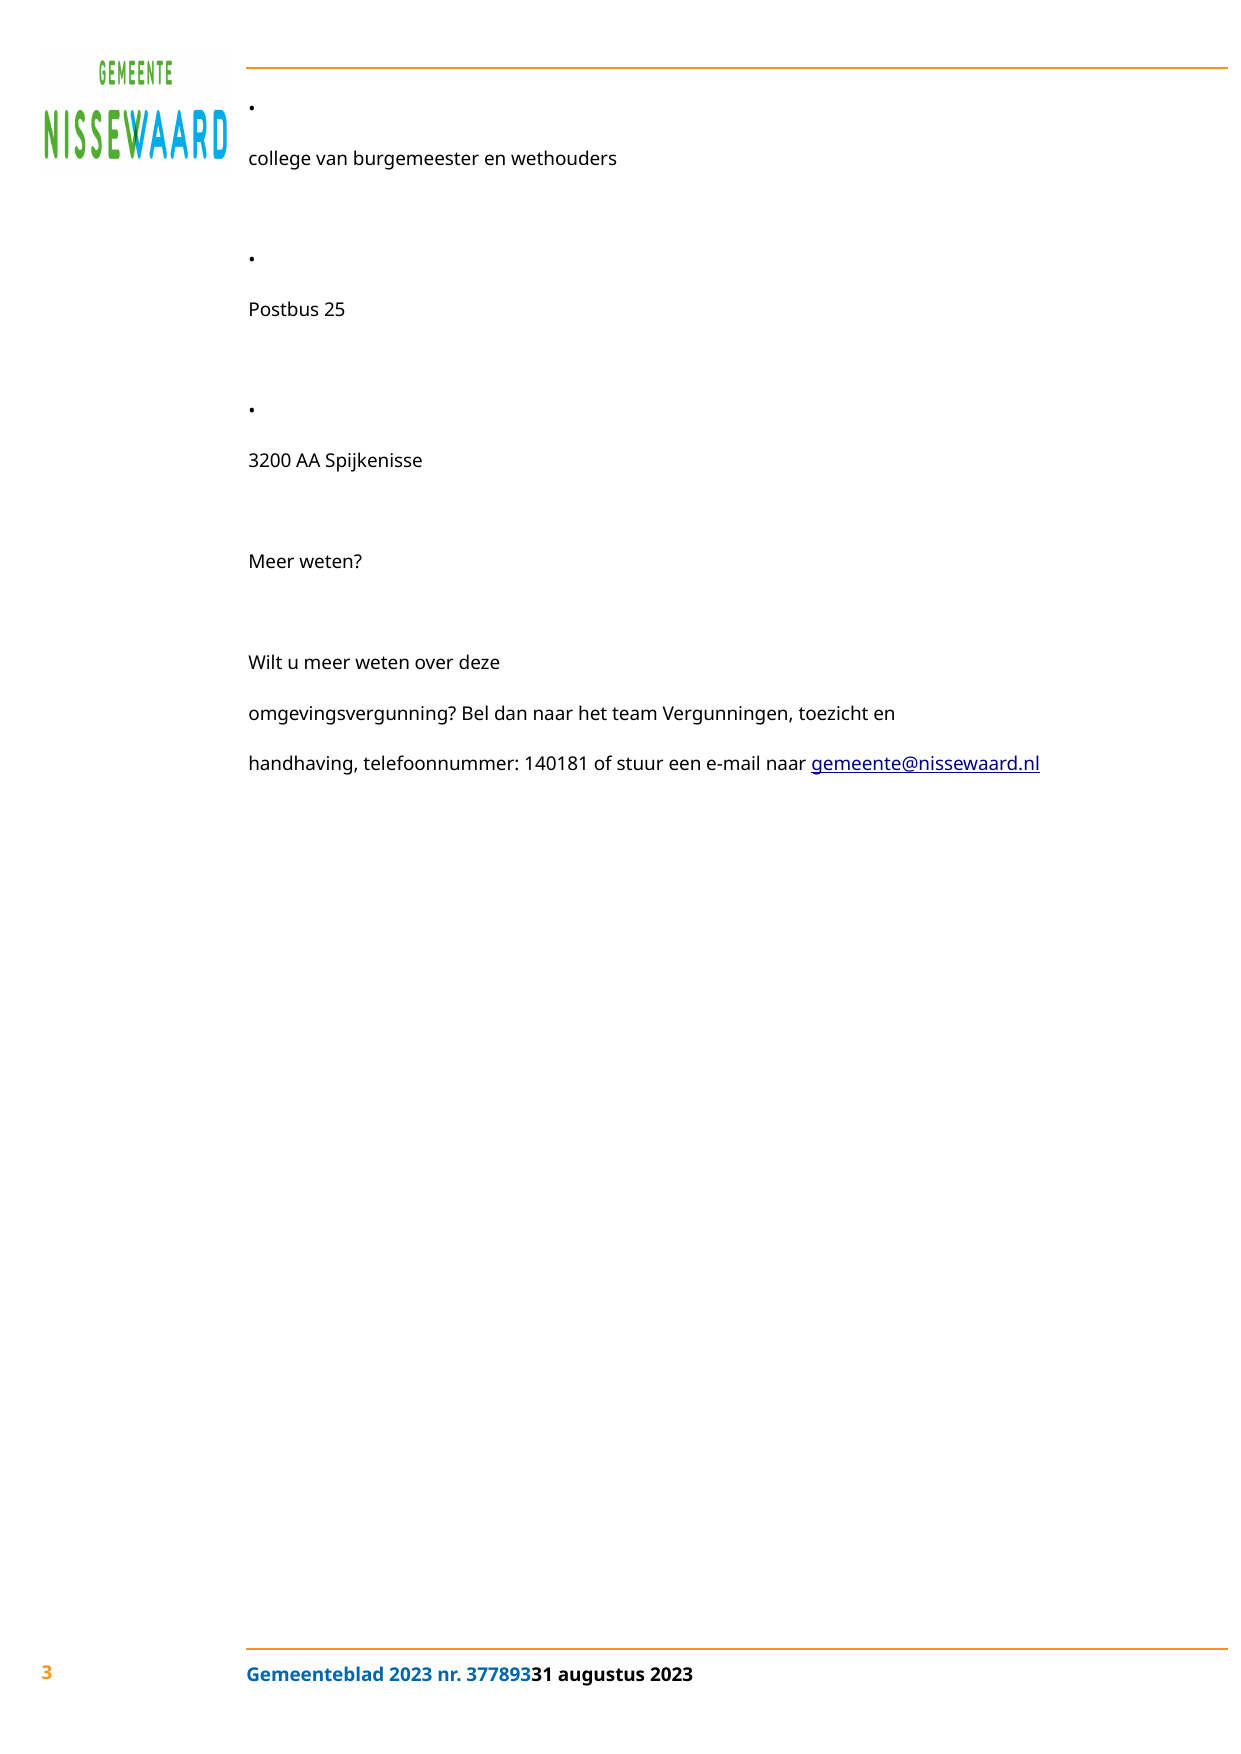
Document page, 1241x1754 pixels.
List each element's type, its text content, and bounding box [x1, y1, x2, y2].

text • [248, 397, 1152, 423]
picture [41, 47, 231, 172]
text Meer weten? [248, 548, 1152, 574]
text omgevingsvergunning? Bel dan naar het team Vergunningen, toezicht en [248, 700, 1152, 726]
text handhaving, telefoonnummer: 140181 of stuur een e-mail naar gemeente@nissewaard.nl [248, 750, 1152, 776]
text • [248, 246, 1152, 272]
text Wilt u meer weten over deze [248, 649, 1152, 675]
text Postbus 25 [248, 296, 1152, 322]
text 3200 AA Spijkenisse [248, 448, 1152, 473]
text • [248, 95, 1152, 121]
text college van burgemeester en wethouders [248, 145, 1152, 171]
